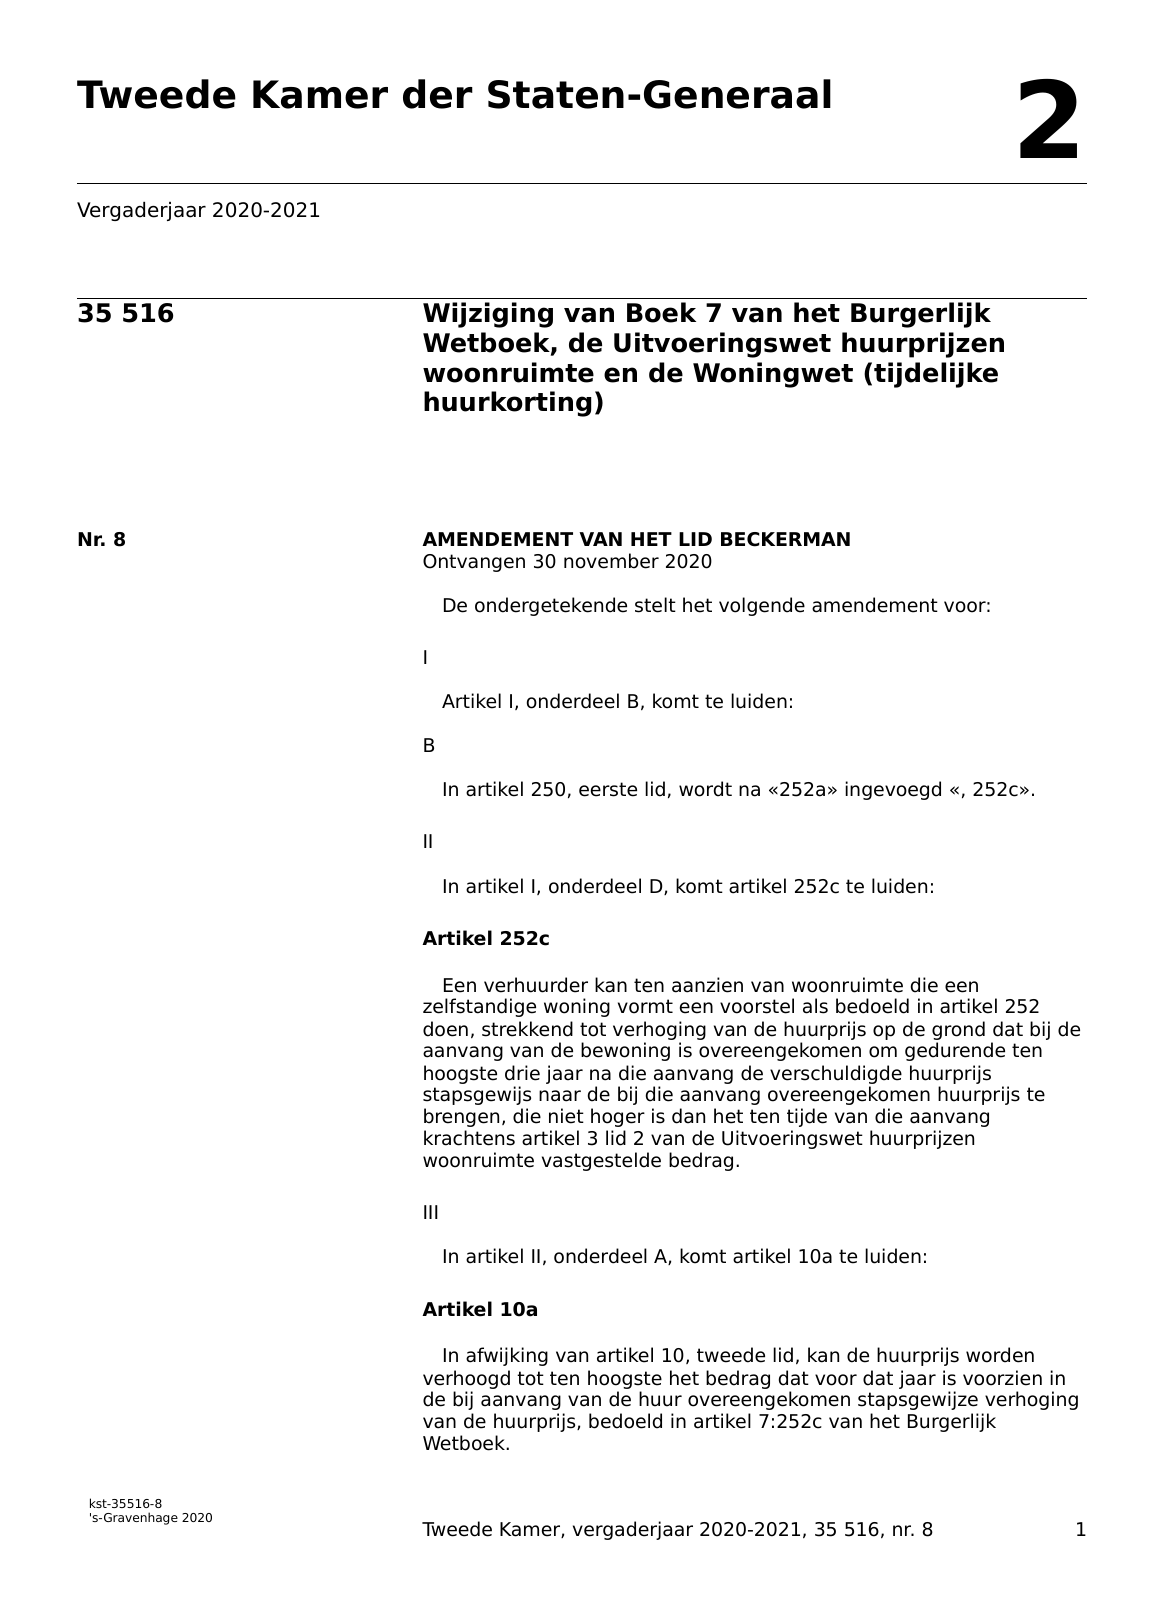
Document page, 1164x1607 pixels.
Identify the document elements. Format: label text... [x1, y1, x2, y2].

text Artikel I, onderdeel B, komt te luiden: [422, 691, 1087, 713]
text Een verhuurder kan ten aanzien van woonruimte die een zelfstandige woning vormt een voorstel als bedoeld in artikel 252 doen, strekkend tot verhoging van de huurprijs op de grond dat bij de aanvang van de bewoning is overeengekomen om gedurende ten hoogste drie jaar na die aanvang de verschuldigde huurprijs stapsgewijs naar de bij die aanvang overeengekomen huurprijs te brengen, die niet hoger is dan het ten tijde van die aanvang krachtens artikel 3 lid 2 van de Uitvoeringswet huurprijzen woonruimte vastgestelde bedrag. [422, 974, 1087, 1172]
subtitle III [422, 1202, 1087, 1224]
text In artikel I, onderdeel D, komt artikel 252c te luiden: [422, 876, 1087, 897]
text De ondergetekende stelt het volgende amendement voor: [422, 595, 1087, 617]
text 's-Gravenhage 2020 [88, 1511, 323, 1525]
table_header Tweede Kamer der Staten-Generaal [77, 59, 886, 183]
subtitle Artikel 252c [422, 927, 1087, 949]
subtitle I [422, 647, 1087, 669]
table_header 2 [886, 59, 1087, 183]
table_cell Vergaderjaar 2020-2021 [77, 184, 1087, 298]
subtitle Nr. 8 AMENDEMENT VAN HET LID BECKERMAN [77, 529, 1087, 551]
text kst-35516-8 [88, 1497, 323, 1511]
text B [422, 735, 1087, 757]
text In artikel II, onderdeel A, komt artikel 10a te luiden: [422, 1246, 1087, 1268]
subtitle Artikel 10a [422, 1298, 1087, 1320]
subtitle II [422, 831, 1087, 853]
subtitle 35 516 Wijziging van Boek 7 van het Burgerlijk Wetboek, de Uitvoeringswet huurprijzen woonruimte en de Woningwet (tijdelijke huurkorting) [77, 299, 1087, 418]
text Ontvangen 30 november 2020 [422, 551, 1087, 573]
text In afwijking van artikel 10, tweede lid, kan de huurprijs worden verhoogd tot ten hoogste het bedrag dat voor dat jaar is voorzien in de bij aanvang van de huur overeengekomen stapsgewijze verhoging van de huurprijs, bedoeld in artikel 7:252c van het Burgerlijk Wetboek. [422, 1345, 1087, 1455]
text In artikel 250, eerste lid, wordt na «252a» ingevoegd «, 252c». [422, 779, 1087, 801]
